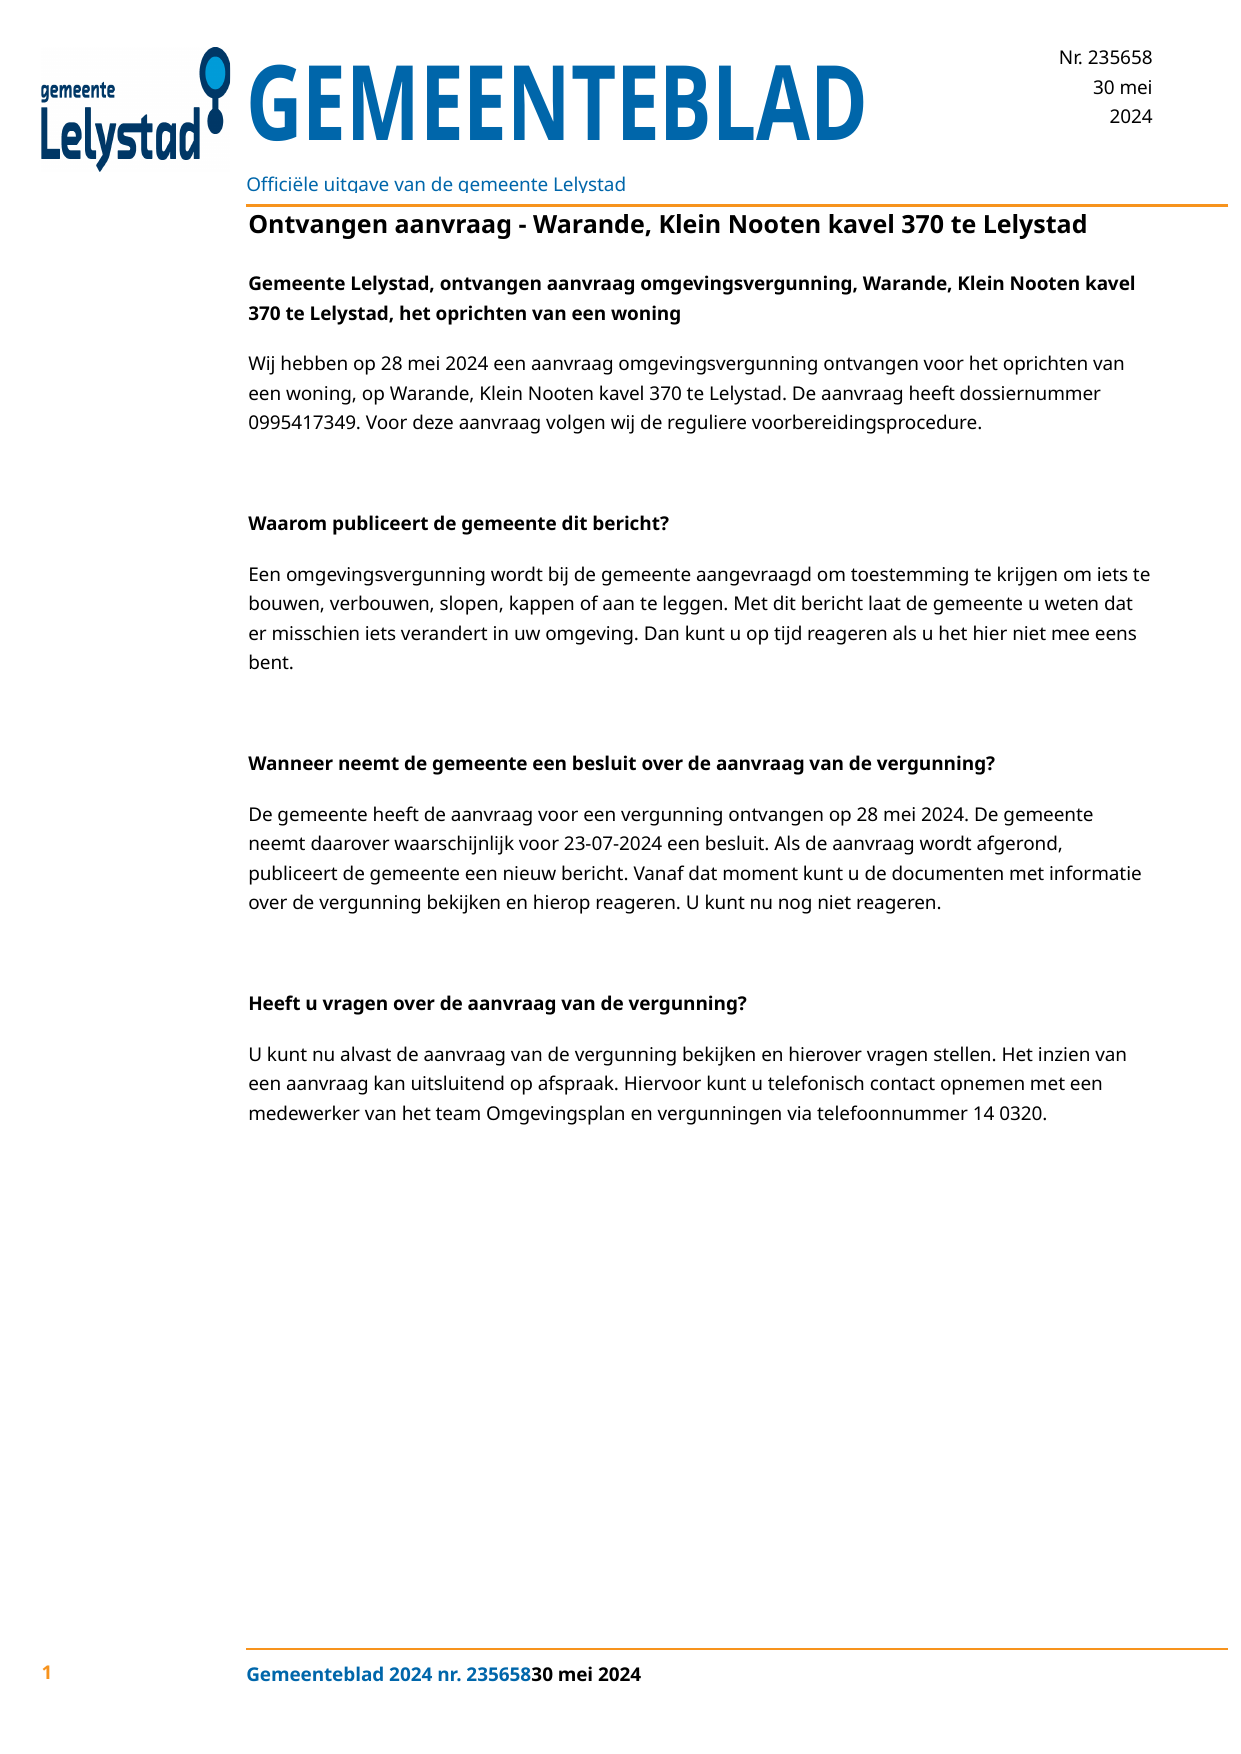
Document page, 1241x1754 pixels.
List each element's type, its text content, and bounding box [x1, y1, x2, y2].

text Gemeente Lelystad, ontvangen aanvraag omgevingsvergunning, Warande, Klein Nooten kavel 370 te Lelystad, het oprichten van een woning [248, 270, 1152, 326]
text Wanneer neemt de gemeente een besluit over de aanvraag van de vergunning? [248, 750, 1152, 776]
text U kunt nu alvast de aanvraag van de vergunning bekijken en hierover vragen stellen. Het inzien van een aanvraag kan uitsluitend op afspraak. Hiervoor kunt u telefonisch contact opnemen met een medewerker van het team Omgevingsplan en vergunningen via telefoonnummer 14 0320. [248, 1041, 1152, 1126]
text Een omgevingsvergunning wordt bij de gemeente aangevraagd om toestemming te krijgen om iets te bouwen, verbouwen, slopen, kappen of aan te leggen. Met dit bericht laat de gemeente u weten dat er misschien iets verandert in uw omgeving. Dan kunt u op tijd reageren als u het hier niet mee eens bent. [248, 561, 1152, 675]
text Waarom publiceert de gemeente dit bericht? [248, 510, 1152, 536]
picture [41, 47, 231, 172]
text Ontvangen aanvraag - Warande, Klein Nooten kavel 370 te Lelystad [248, 207, 1152, 241]
text De gemeente heeft de aanvraag voor een vergunning ontvangen op 28 mei 2024. De gemeente neemt daarover waarschijnlijk voor 23-07-2024 een besluit. Als de aanvraag wordt afgerond, publiceert de gemeente een nieuw bericht. Vanaf dat moment kunt u de documenten met informatie over de vergunning bekijken en hierop reageren. U kunt nu nog niet reageren. [248, 801, 1152, 915]
text Wij hebben op 28 mei 2024 een aanvraag omgevingsvergunning ontvangen voor het oprichten van een woning, op Warande, Klein Nooten kavel 370 te Lelystad. De aanvraag heeft dossiernummer 0995417349. Voor deze aanvraag volgen wij de reguliere voorbereidingsprocedure. [248, 350, 1152, 435]
text Heeft u vragen over de aanvraag van de vergunning? [248, 990, 1152, 1016]
